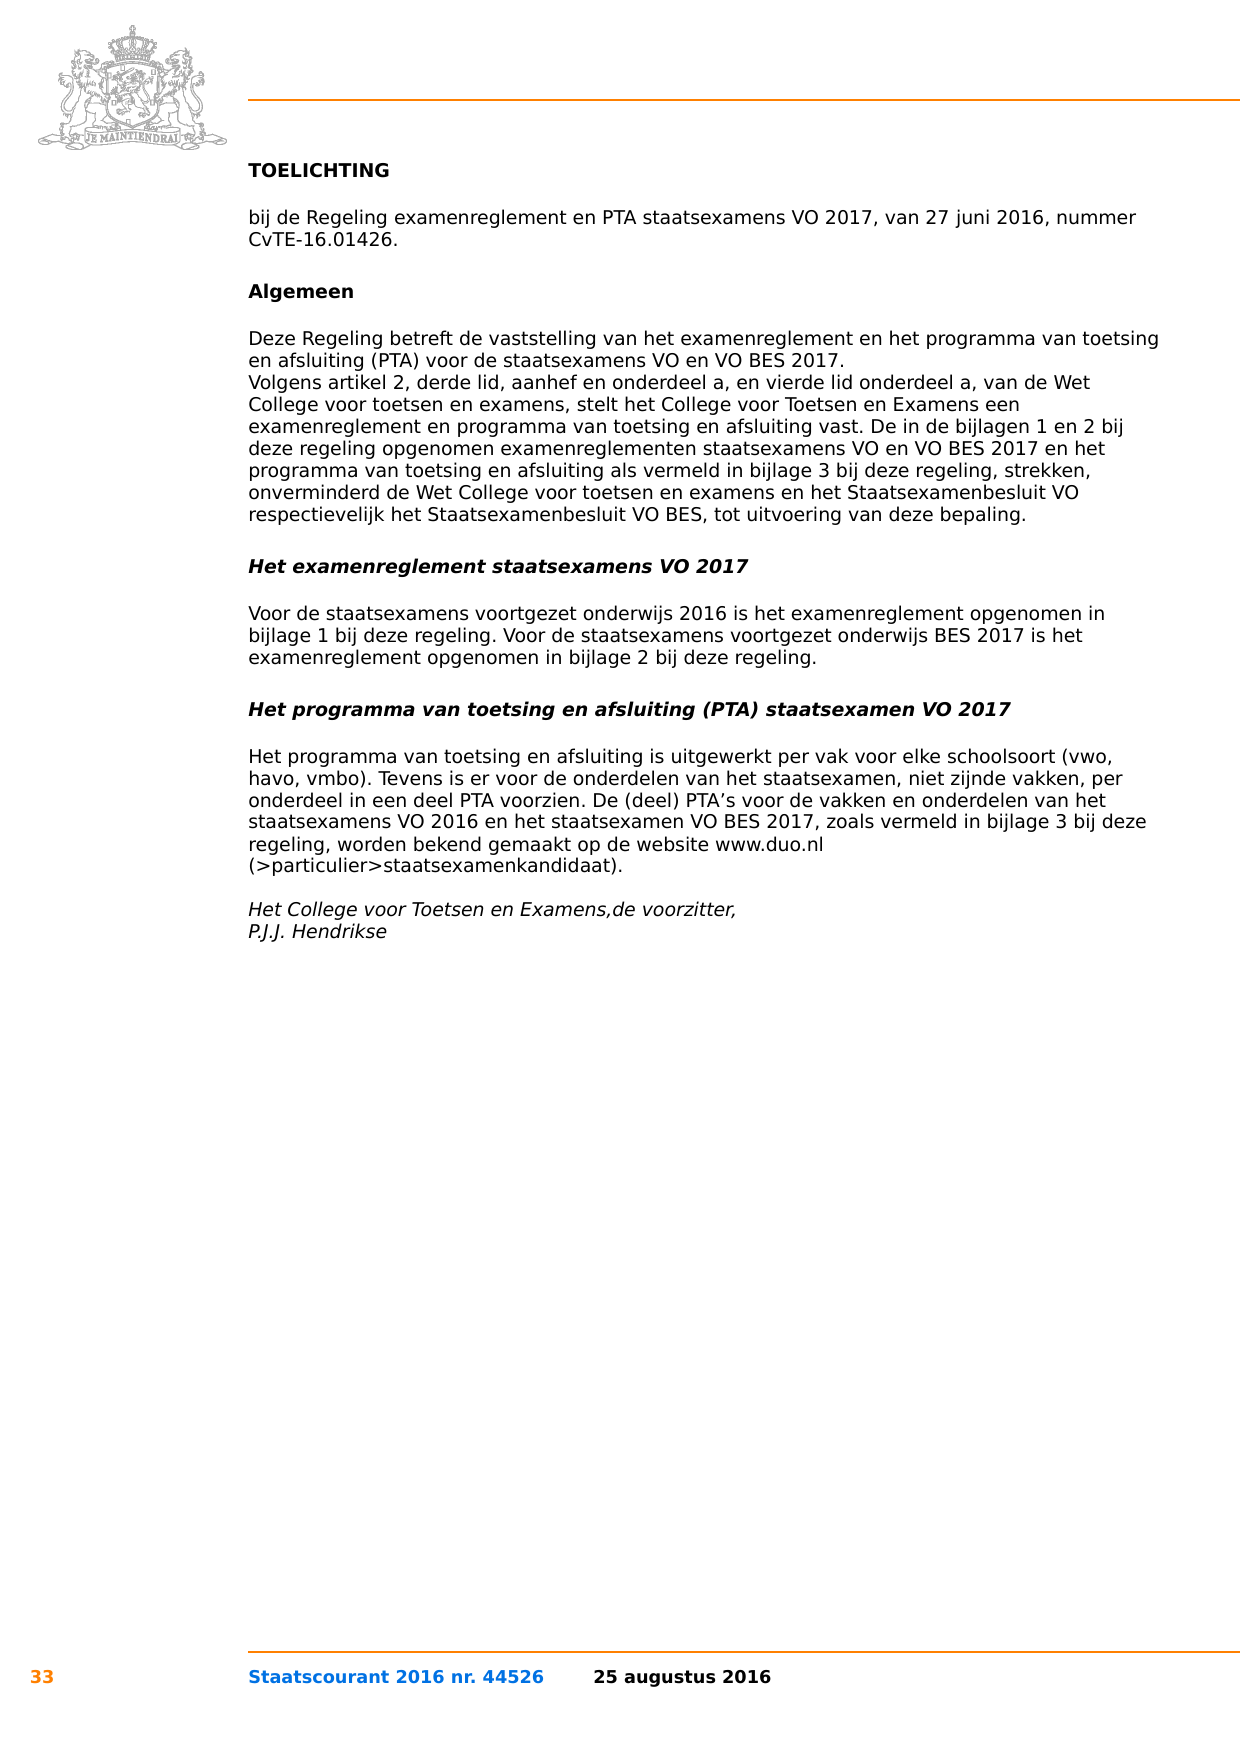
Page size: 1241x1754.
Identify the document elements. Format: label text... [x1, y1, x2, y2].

text bij de Regeling examenreglement en PTA staatsexamens VO 2017, van 27 juni 2016, nummer CvTE-16.01426. [248, 207, 1163, 251]
subtitle Het programma van toetsing en afsluiting (PTA) staatsexamen VO 2017 [248, 698, 1163, 721]
subtitle Het examenreglement staatsexamens VO 2017 [248, 556, 1163, 578]
text Het programma van toetsing en afsluiting is uitgewerkt per vak voor elke schoolsoort (vwo, havo, vmbo). Tevens is er voor de onderdelen van het staatsexamen, niet zijnde vakken, per onderdeel in een deel PTA voorzien. De (deel) PTA’s voor de vakken en onderdelen van het staatsexamens VO 2016 en het staatsexamen VO BES 2017, zoals vermeld in bijlage 3 bij deze regeling, worden bekend gemaakt op de website www.duo.nl (>particulier>staatsexamenkandidaat). [248, 746, 1163, 877]
text Volgens artikel 2, derde lid, aanhef en onderdeel a, en vierde lid onderdeel a, van de Wet College voor toetsen en examens, stelt het College voor Toetsen en Examens een examenreglement en programma van toetsing en afsluiting vast. De in de bijlagen 1 en 2 bij deze regeling opgenomen examenreglementen staatsexamens VO en VO BES 2017 en het programma van toetsing en afsluiting als vermeld in bijlage 3 bij deze regeling, strekken, onverminderd de Wet College voor toetsen en examens en het Staatsexamenbesluit VO respectievelijk het Staatsexamenbesluit VO BES, tot uitvoering van deze bepaling. [248, 372, 1163, 526]
subtitle TOELICHTING [248, 160, 1163, 182]
text Voor de staatsexamens voortgezet onderwijs 2016 is het examenreglement opgenomen in bijlage 1 bij deze regeling. Voor de staatsexamens voortgezet onderwijs BES 2017 is het examenreglement opgenomen in bijlage 2 bij deze regeling. [248, 603, 1163, 668]
text Het College voor Toetsen en Examens,de voorzitter, P.J.J. Hendrikse [248, 899, 1163, 943]
subtitle Algemeen [248, 281, 1163, 303]
picture [38, 25, 227, 150]
text Deze Regeling betreft de vaststelling van het examenreglement en het programma van toetsing en afsluiting (PTA) voor de staatsexamens VO en VO BES 2017. [248, 328, 1163, 372]
